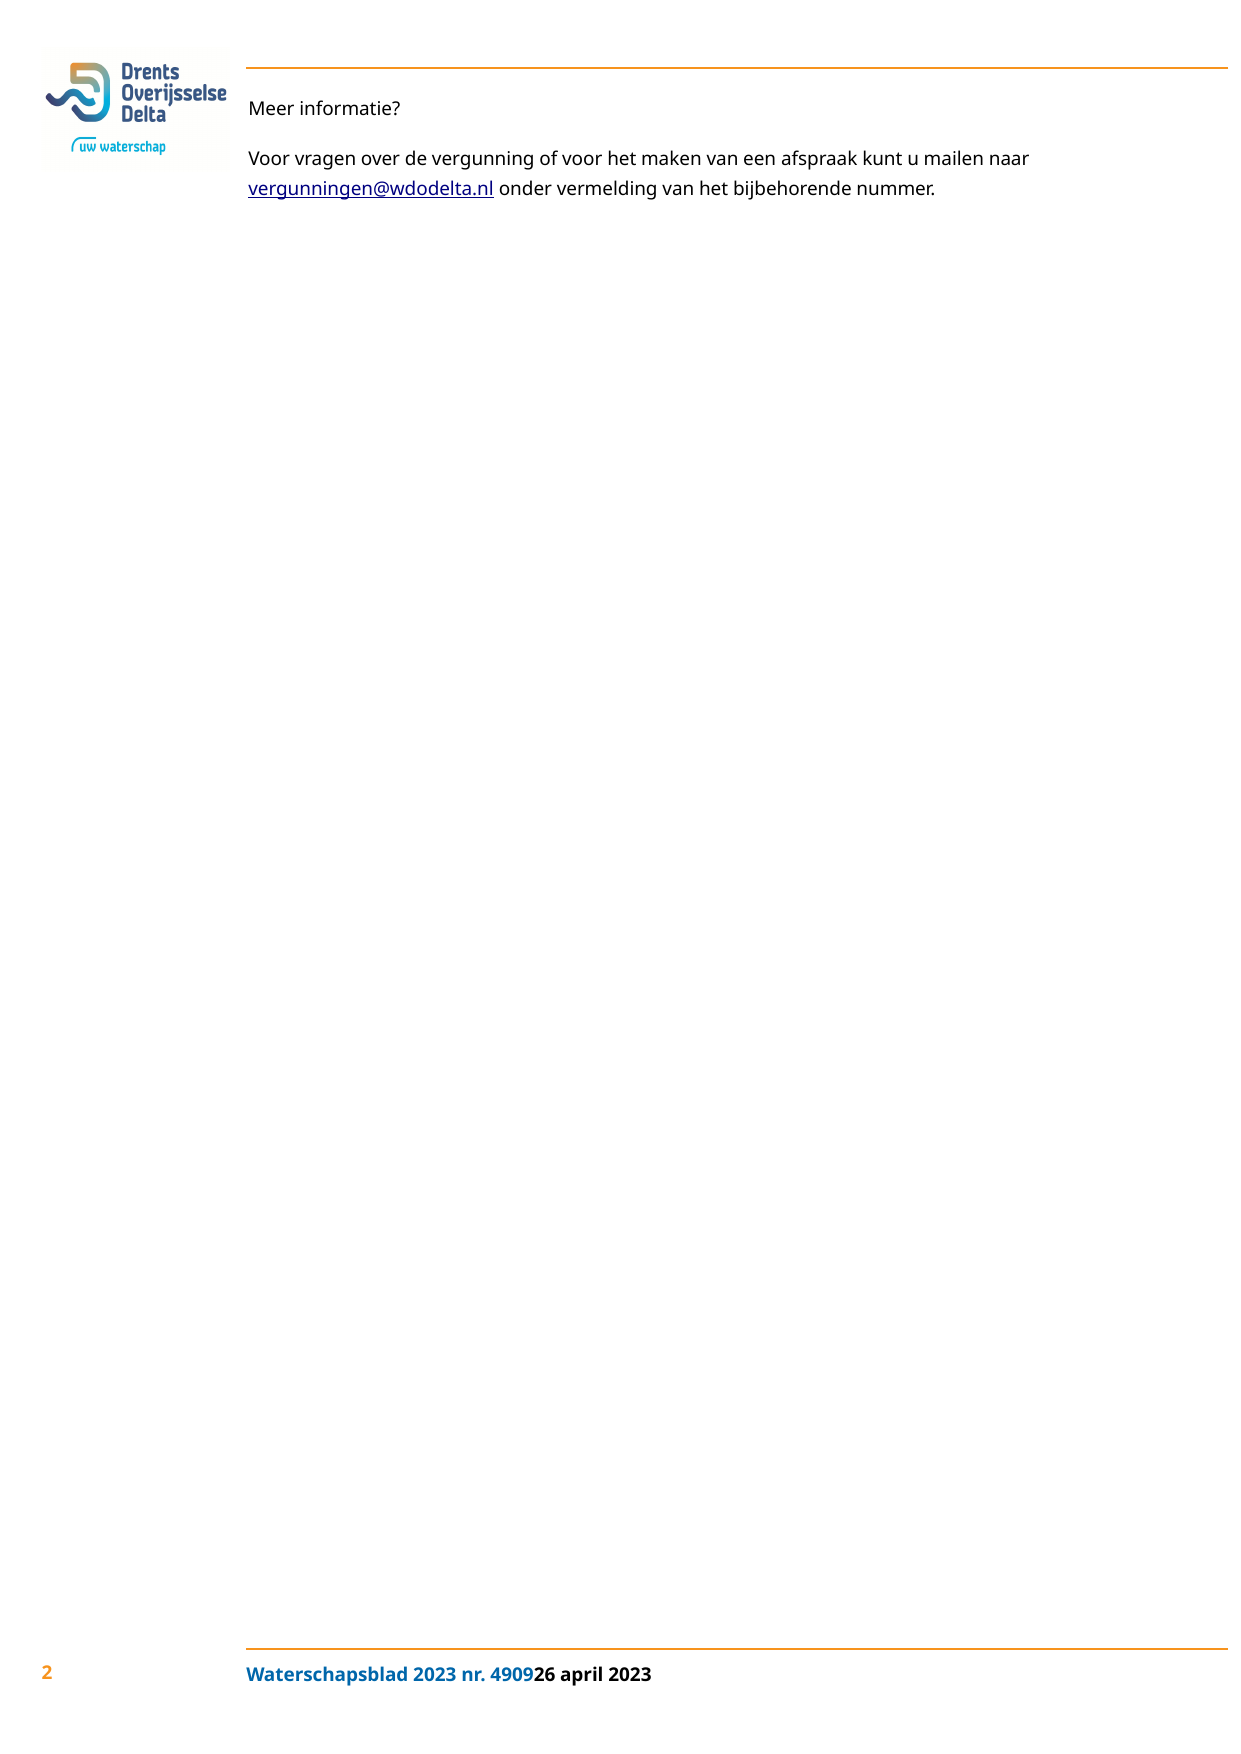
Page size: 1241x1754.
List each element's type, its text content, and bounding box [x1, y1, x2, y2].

text Meer informatie? [248, 95, 1152, 121]
text Voor vragen over de vergunning of voor het maken van een afspraak kunt u mailen naar vergunningen@wdodelta.nl onder vermelding van het bijbehorende nummer. [248, 145, 1152, 201]
picture [41, 47, 231, 172]
